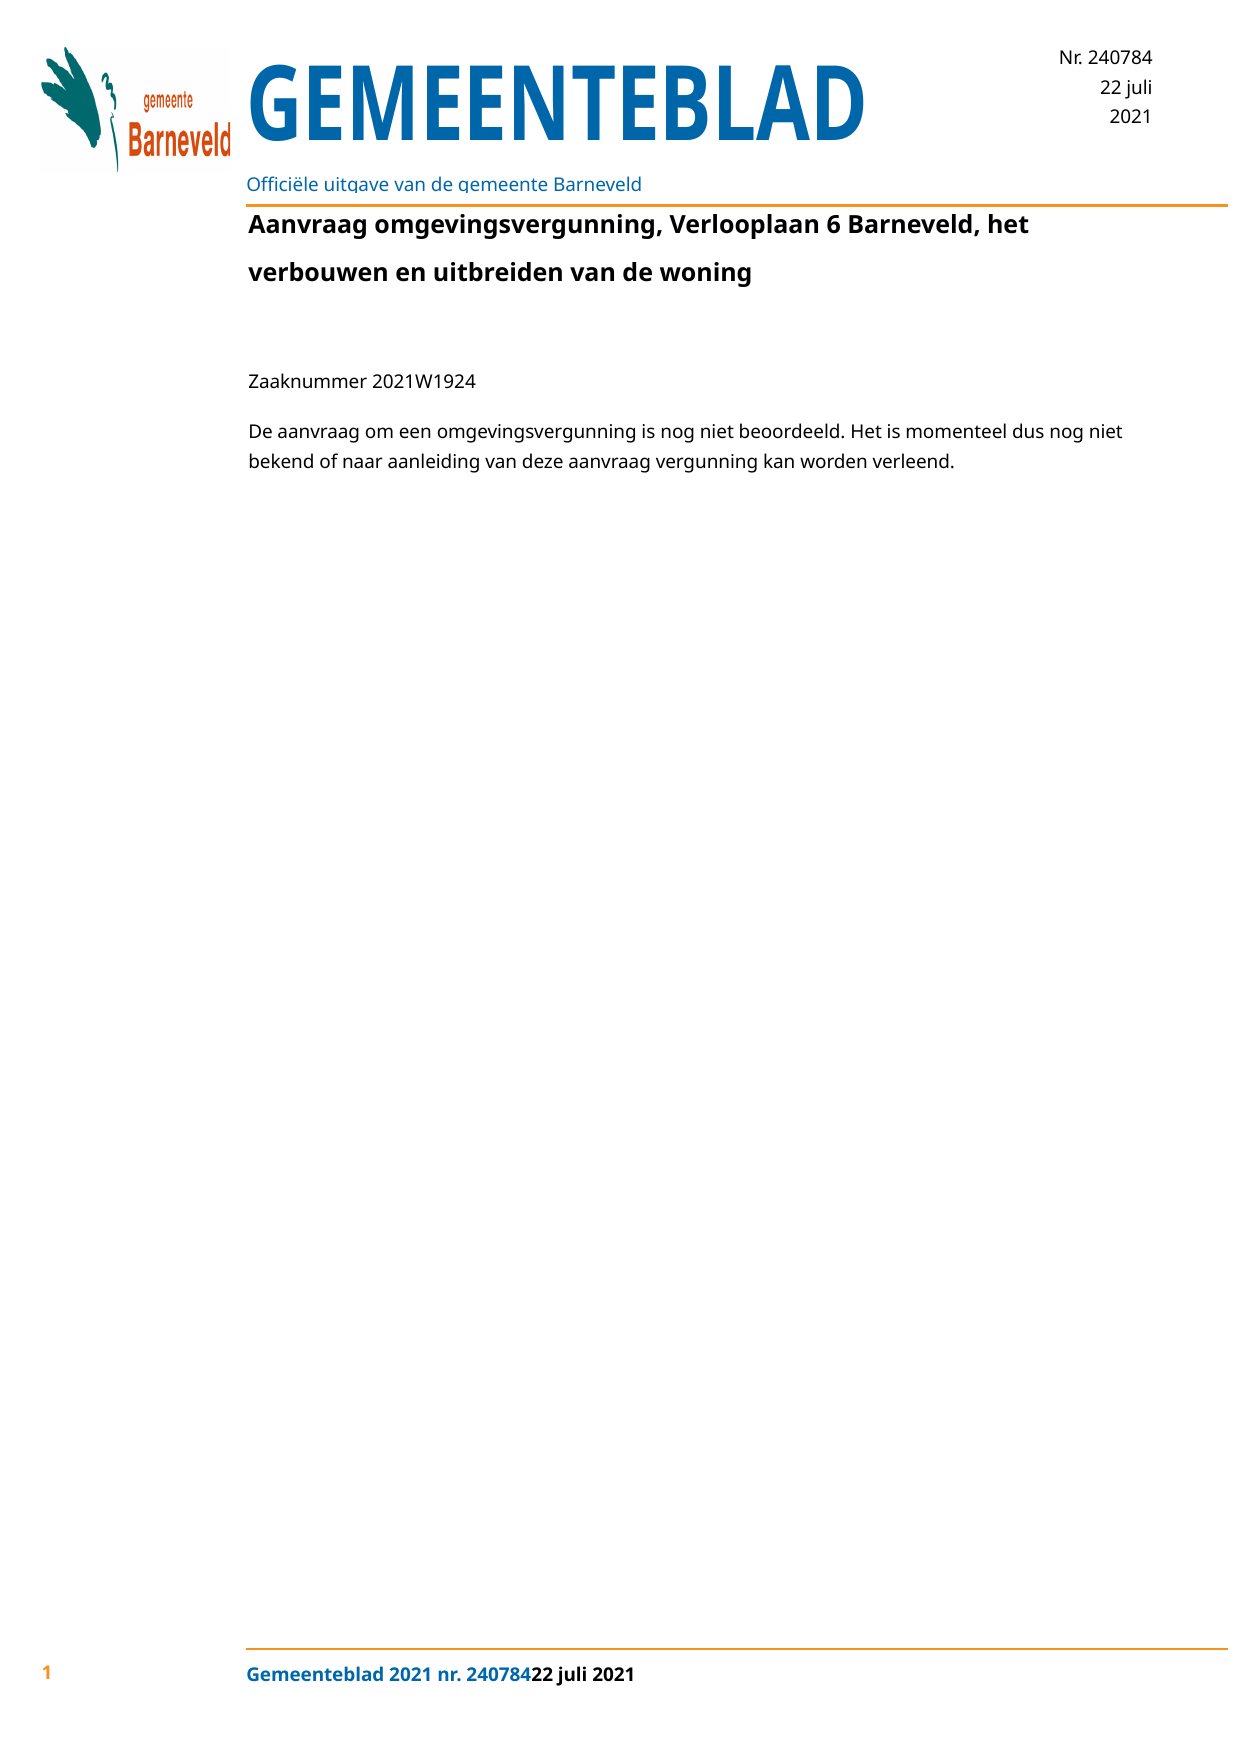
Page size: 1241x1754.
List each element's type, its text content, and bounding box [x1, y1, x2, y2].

text Zaaknummer 2021W1924 [248, 368, 1152, 394]
text Aanvraag omgevingsvergunning, Verlooplaan 6 Barneveld, het verbouwen en uitbreiden van de woning [248, 207, 1152, 288]
picture [41, 47, 231, 172]
text De aanvraag om een omgevingsvergunning is nog niet beoordeeld. Het is momenteel dus nog niet bekend of naar aanleiding van deze aanvraag vergunning kan worden verleend. [248, 419, 1152, 474]
